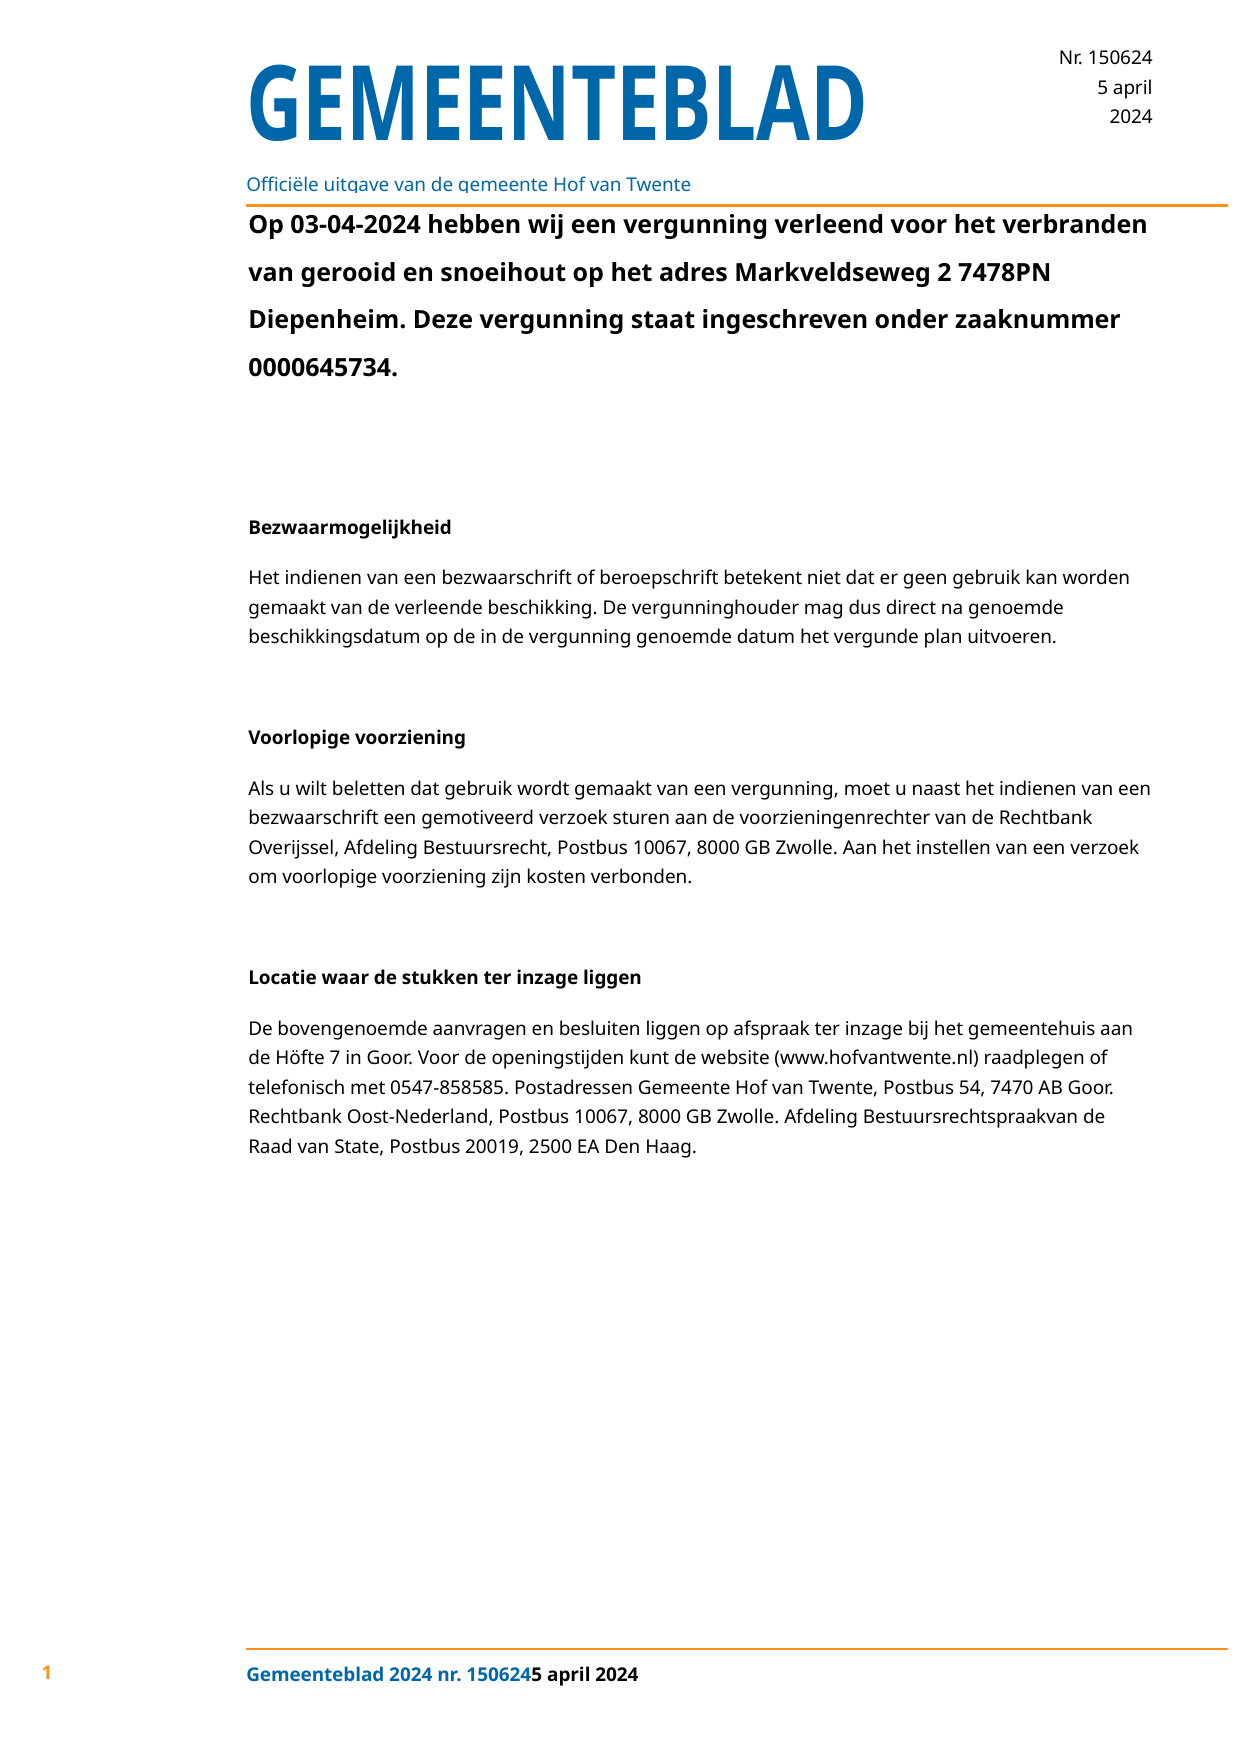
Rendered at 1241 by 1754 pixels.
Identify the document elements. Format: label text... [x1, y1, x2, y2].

text Voorlopige voorziening [248, 724, 1152, 750]
text Locatie waar de stukken ter inzage liggen [248, 964, 1152, 990]
text Op 03-04-2024 hebben wij een vergunning verleend voor het verbranden van gerooid en snoeihout op het adres Markveldseweg 2 7478PN Diepenheim. Deze vergunning staat ingeschreven onder zaaknummer 0000645734. [248, 207, 1152, 384]
text Bezwaarmogelijkheid [248, 514, 1152, 540]
picture [41, 47, 231, 172]
text Het indienen van een bezwaarschrift of beroepschrift betekent niet dat er geen gebruik kan worden gemaakt van de verleende beschikking. De vergunninghouder mag dus direct na genoemde beschikkingsdatum op de in de vergunning genoemde datum het vergunde plan uitvoeren. [248, 564, 1152, 649]
text Als u wilt beletten dat gebruik wordt gemaakt van een vergunning, moet u naast het indienen van een bezwaarschrift een gemotiveerd verzoek sturen aan de voorzieningenrechter van de Rechtbank Overijssel, Afdeling Bestuursrecht, Postbus 10067, 8000 GB Zwolle. Aan het instellen van een verzoek om voorlopige voorziening zijn kosten verbonden. [248, 775, 1152, 889]
text De bovengenoemde aanvragen en besluiten liggen op afspraak ter inzage bij het gemeentehuis aan de Höfte 7 in Goor. Voor de openingstijden kunt de website (www.hofvantwente.nl) raadplegen of telefonisch met 0547-858585. Postadressen Gemeente Hof van Twente, Postbus 54, 7470 AB Goor. Rechtbank Oost-Nederland, Postbus 10067, 8000 GB Zwolle. Afdeling Bestuursrechtspraakvan de Raad van State, Postbus 20019, 2500 EA Den Haag. [248, 1015, 1152, 1159]
